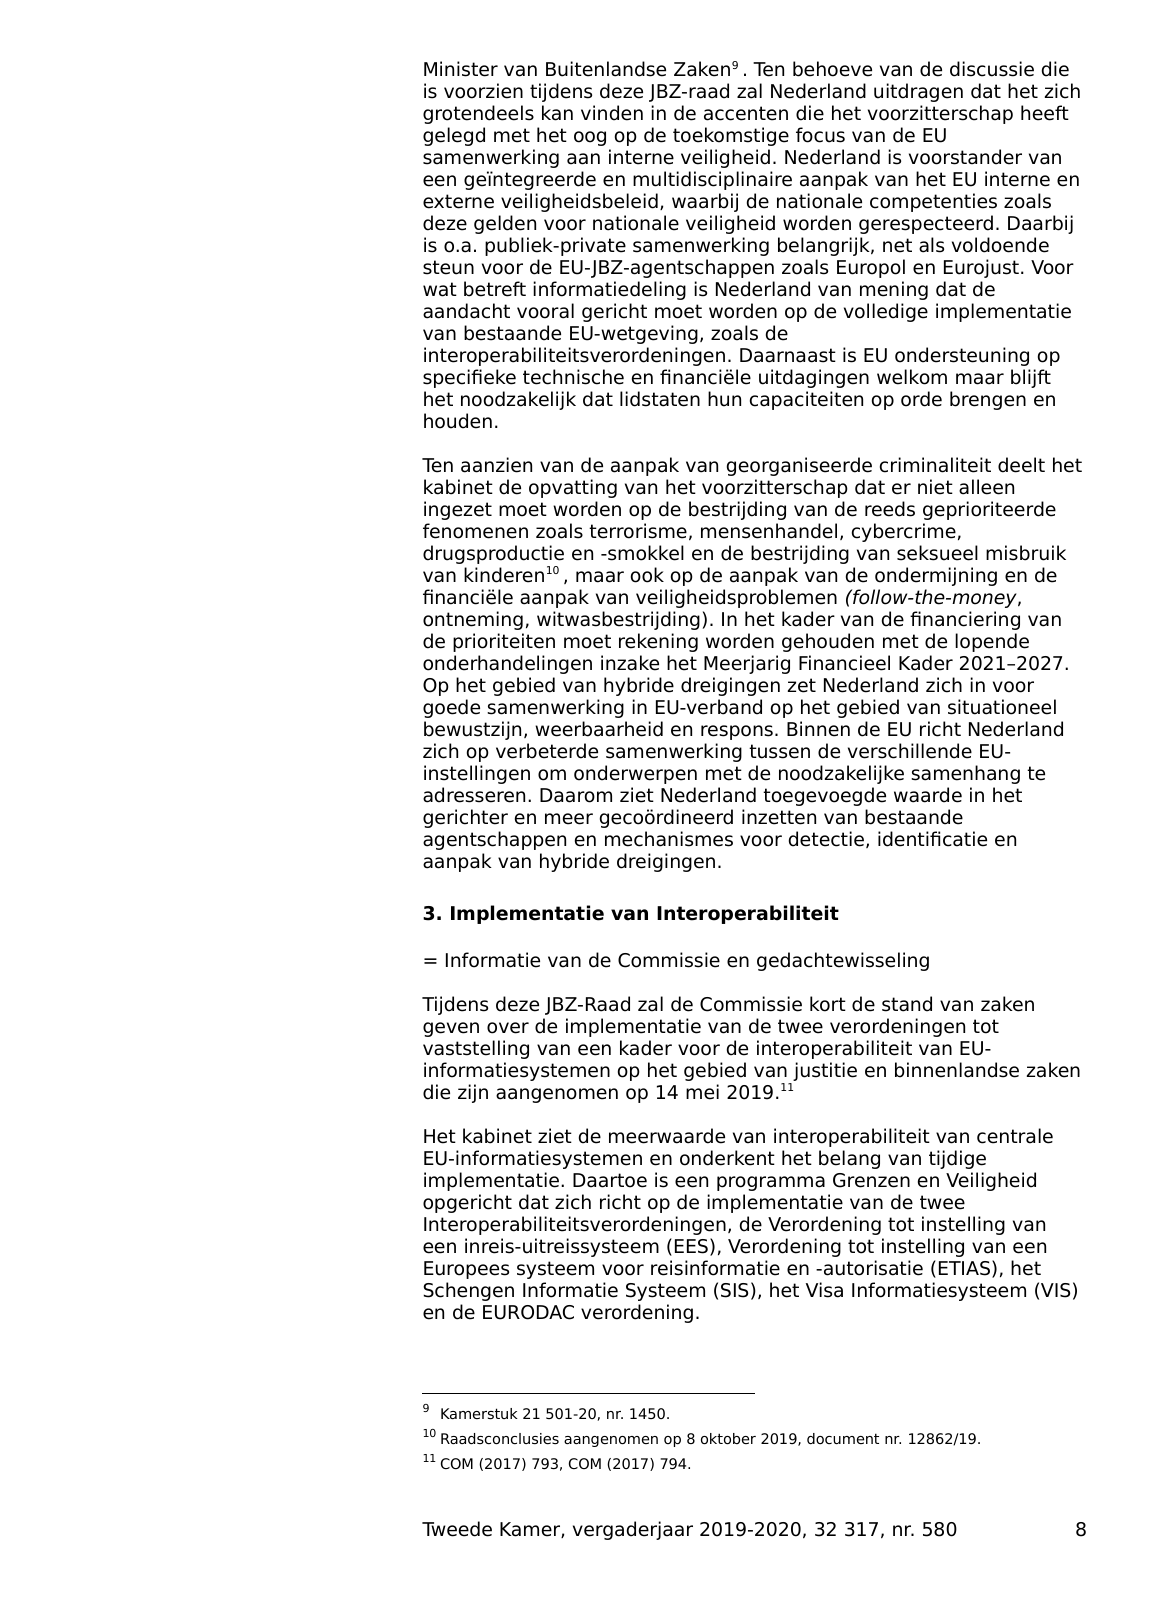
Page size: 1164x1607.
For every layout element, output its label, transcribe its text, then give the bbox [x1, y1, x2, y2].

subtitle 3. Implementatie van Interoperabiliteit [422, 902, 1087, 924]
text Kamerstuk 21 501-20, nr. 1450. [422, 1402, 1087, 1424]
text Ten aanzien van de aanpak van georganiseerde criminaliteit deelt het kabinet de opvatting van het voorzitterschap dat er niet alleen ingezet moet worden op de bestrijding van de reeds geprioriteerde fenomenen zoals terrorisme, mensenhandel, cybercrime, drugsproductie en -smokkel en de bestrijding van seksueel misbruik van kinderen, maar ook op de aanpak van de ondermijning en de financiële aanpak van veiligheidsproblemen (follow-the-money, ontneming, witwasbestrijding). In het kader van de financiering van de prioriteiten moet rekening worden gehouden met de lopende onderhandelingen inzake het Meerjarig Financieel Kader 2021–2027. Op het gebied van hybride dreigingen zet Nederland zich in voor goede samenwerking in EU-verband op het gebied van situationeel bewustzijn, weerbaarheid en respons. Binnen de EU richt Nederland zich op verbeterde samenwerking tussen de verschillende EU-instellingen om onderwerpen met de noodzakelijke samenhang te adresseren. Daarom ziet Nederland toegevoegde waarde in het gerichter en meer gecoördineerd inzetten van bestaande agentschappen en mechanismes voor detectie, identificatie en aanpak van hybride dreigingen. [422, 455, 1087, 872]
text Minister van Buitenlandse Zaken. Ten behoeve van de discussie die is voorzien tijdens deze JBZ-raad zal Nederland uitdragen dat het zich grotendeels kan vinden in de accenten die het voorzitterschap heeft gelegd met het oog op de toekomstige focus van de EU samenwerking aan interne veiligheid. Nederland is voorstander van een geïntegreerde en multidisciplinaire aanpak van het EU interne en externe veiligheidsbeleid, waarbij de nationale competenties zoals deze gelden voor nationale veiligheid worden gerespecteerd. Daarbij is o.a. publiek-private samenwerking belangrijk, net als voldoende steun voor de EU-JBZ-agentschappen zoals Europol en Eurojust. Voor wat betreft informatiedeling is Nederland van mening dat de aandacht vooral gericht moet worden op de volledige implementatie van bestaande EU-wetgeving, zoals de interoperabiliteitsverordeningen. Daarnaast is EU ondersteuning op specifieke technische en financiële uitdagingen welkom maar blijft het noodzakelijk dat lidstaten hun capaciteiten op orde brengen en houden. [422, 59, 1087, 433]
text Raadsconclusies aangenomen op 8 oktober 2019, document nr. 12862/19. [422, 1427, 1087, 1449]
text Tijdens deze JBZ-Raad zal de Commissie kort de stand van zaken geven over de implementatie van de twee verordeningen tot vaststelling van een kader voor de interoperabiliteit van EU-informatiesystemen op het gebied van justitie en binnenlandse zaken die zijn aangenomen op 14 mei 2019. [422, 994, 1087, 1103]
text Het kabinet ziet de meerwaarde van interoperabiliteit van centrale EU-informatiesystemen en onderkent het belang van tijdige implementatie. Daartoe is een programma Grenzen en Veiligheid opgericht dat zich richt op de implementatie van de twee Interoperabiliteitsverordeningen, de Verordening tot instelling van een inreis-uitreissysteem (EES), Verordening tot instelling van een Europees systeem voor reisinformatie en -autorisatie (ETIAS), het Schengen Informatie Systeem (SIS), het Visa Informatiesysteem (VIS) en de EURODAC verordening. [422, 1126, 1087, 1323]
text COM (2017) 793, COM (2017) 794. [422, 1452, 1087, 1474]
text = Informatie van de Commissie en gedachtewisseling [422, 949, 1087, 971]
